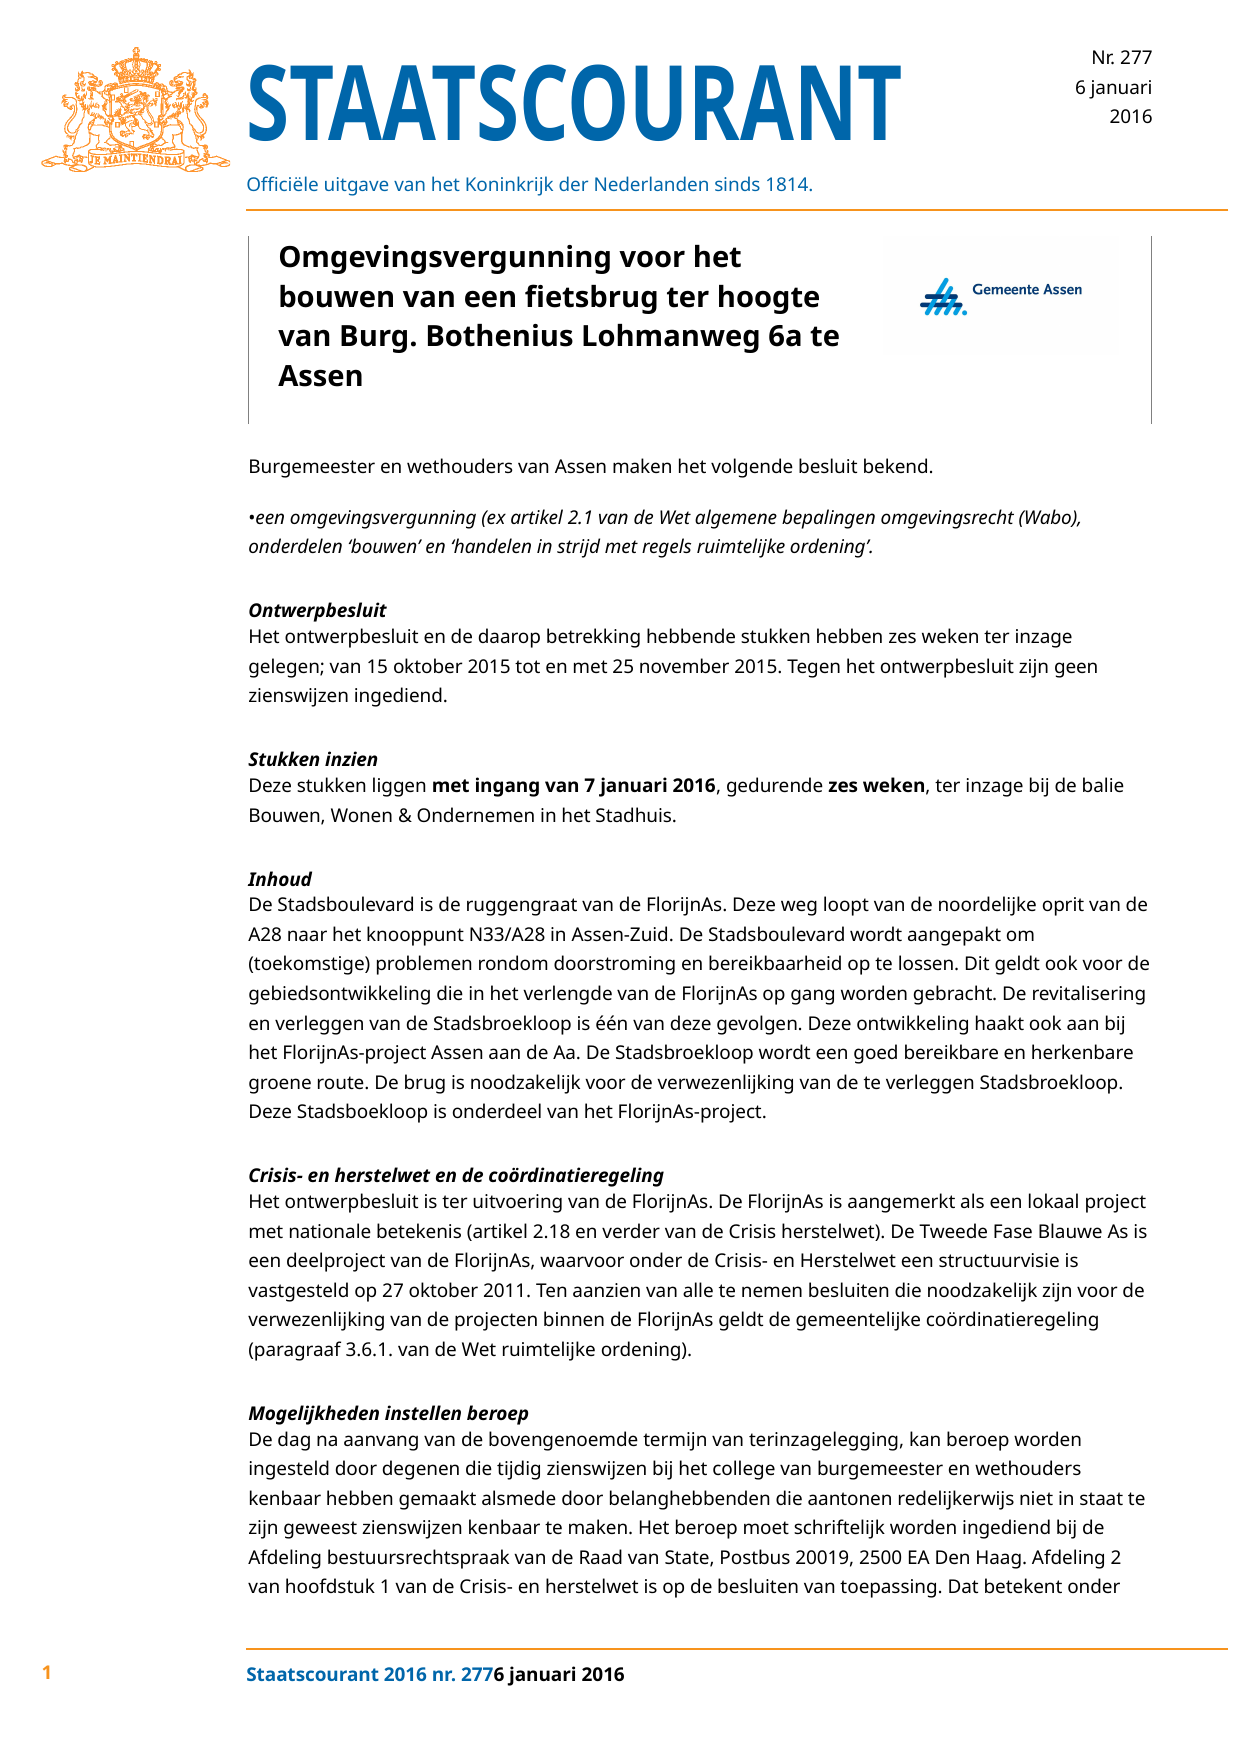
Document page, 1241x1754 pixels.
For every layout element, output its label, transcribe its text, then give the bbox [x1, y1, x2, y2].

picture [882, 236, 1119, 355]
table_header [850, 236, 1151, 424]
text Mogelijkheden instellen beroep [248, 1400, 1152, 1426]
text Het ontwerpbesluit en de daarop betrekking hebbende stukken hebben zes weken ter inzage gelegen; van 15 oktober 2015 tot en met 25 november 2015. Tegen het ontwerpbesluit zijn geen zienswijzen ingediend. [248, 623, 1152, 708]
text •een omgevingsvergunning (ex artikel 2.1 van de Wet algemene bepalingen omgevingsrecht (Wabo), onderdelen ‘bouwen’ en ‘handelen in strijd met regels ruimtelijke ordening’. [248, 504, 1152, 559]
picture [41, 47, 231, 172]
table_header Omgevingsvergunning voor het bouwen van een fietsbrug ter hoogte van Burg. Bothenius Lohmanweg 6a te Assen [249, 236, 850, 424]
text Crisis- en herstelwet en de coördinatieregeling [248, 1162, 1152, 1188]
text Stukken inzien [248, 746, 1152, 772]
text De Stadsboulevard is de ruggengraat van de FlorijnAs. Deze weg loopt van de noordelijke oprit van de A28 naar het knooppunt N33/A28 in Assen-Zuid. De Stadsboulevard wordt aangepakt om (toekomstige) problemen rondom doorstroming en bereikbaarheid op te lossen. Dit geldt ook voor de gebiedsontwikkeling die in het verlengde van de FlorijnAs op gang worden gebracht. De revitalisering en verleggen van de Stadsbroekloop is één van deze gevolgen. Deze ontwikkeling haakt ook aan bij het FlorijnAs-project Assen aan de Aa. De Stadsbroekloop wordt een goed bereikbare en herkenbare groene route. De brug is noodzakelijk voor de verwezenlijking van de te verleggen Stadsbroekloop. Deze Stadsboekloop is onderdeel van het FlorijnAs-project. [248, 891, 1152, 1124]
text Ontwerpbesluit [248, 598, 1152, 623]
text Deze stukken liggen met ingang van 7 januari 2016, gedurende zes weken, ter inzage bij de balie Bouwen, Wonen & Ondernemen in het Stadhuis. [248, 772, 1152, 827]
text Inhoud [248, 866, 1152, 891]
text Het ontwerpbesluit is ter uitvoering van de FlorijnAs. De FlorijnAs is aangemerkt als een lokaal project met nationale betekenis (artikel 2.18 en verder van de Crisis herstelwet). De Tweede Fase Blauwe As is een deelproject van de FlorijnAs, waarvoor onder de Crisis- en Herstelwet een structuurvisie is vastgesteld op 27 oktober 2011. Ten aanzien van alle te nemen besluiten die noodzakelijk zijn voor de verwezenlijking van de projecten binnen de FlorijnAs geldt de gemeentelijke coördinatieregeling (paragraaf 3.6.1. van de Wet ruimtelijke ordening). [248, 1188, 1152, 1362]
text De dag na aanvang van de bovengenoemde termijn van terinzagelegging, kan beroep worden ingesteld door degenen die tijdig zienswijzen bij het college van burgemeester en wethouders kenbaar hebben gemaakt alsmede door belanghebbenden die aantonen redelijkerwijs niet in staat te zijn geweest zienswijzen kenbaar te maken. Het beroep moet schriftelijk worden ingediend bij de Afdeling bestuursrechtspraak van de Raad van State, Postbus 20019, 2500 EA Den Haag. Afdeling 2 van hoofdstuk 1 van de Crisis- en herstelwet is op de besluiten van toepassing. Dat betekent onder [248, 1426, 1152, 1599]
text Burgemeester en wethouders van Assen maken het volgende besluit bekend. [248, 454, 1152, 479]
